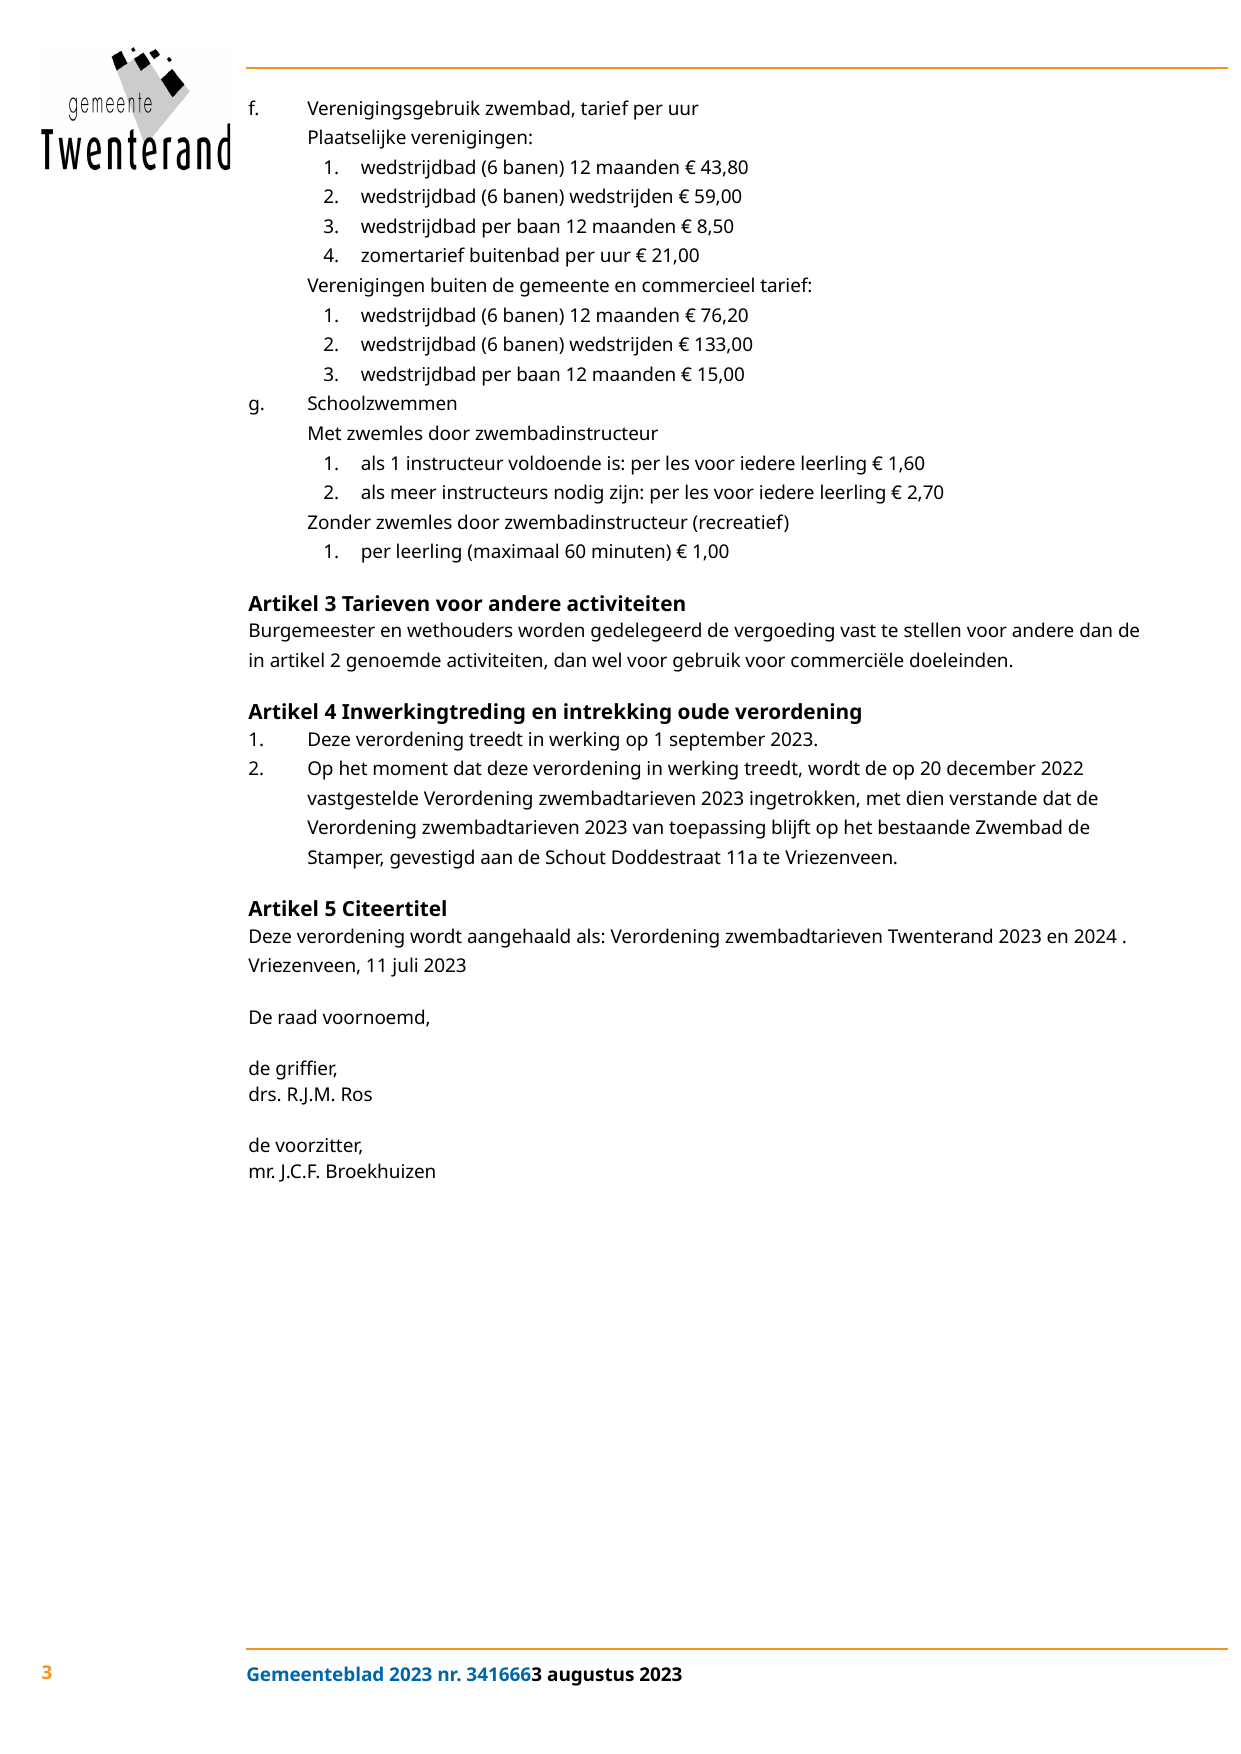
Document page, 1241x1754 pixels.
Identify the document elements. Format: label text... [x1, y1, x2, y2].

text Artikel 5 Citeertitel [248, 894, 1152, 923]
list wedstrijdbad per baan 12 maanden € 15,00 [323, 361, 1152, 387]
list Met zwemles door zwembadinstructeur [248, 420, 1152, 446]
list als 1 instructeur voldoende is: per les voor iedere leerling € 1,60 [323, 450, 1152, 476]
list Plaatselijke verenigingen: [248, 124, 1152, 150]
text Deze verordening wordt aangehaald als: Verordening zwembadtarieven Twenterand 2023 en 2024 . [248, 923, 1152, 949]
list wedstrijdbad (6 banen) wedstrijden € 133,00 [323, 331, 1152, 357]
list Zonder zwemles door zwembadinstructeur (recreatief) [248, 509, 1152, 535]
list wedstrijdbad (6 banen) 12 maanden € 43,80 [323, 154, 1152, 180]
text drs. R.J.M. Ros [248, 1081, 1152, 1107]
text Artikel 4 Inwerkingtreding en intrekking oude verordening [248, 697, 1152, 726]
list Deze verordening treedt in werking op 1 september 2023. [248, 726, 1152, 752]
list Verenigingen buiten de gemeente en commercieel tarief: [248, 272, 1152, 298]
list Schoolzwemmen [248, 391, 1152, 416]
picture [41, 47, 231, 172]
text de voorzitter, [248, 1133, 1152, 1158]
list wedstrijdbad per baan 12 maanden € 8,50 [323, 213, 1152, 239]
text mr. J.C.F. Broekhuizen [248, 1158, 1152, 1184]
text de griffier, [248, 1056, 1152, 1081]
text De raad voornoemd, [248, 1004, 1152, 1030]
list Op het moment dat deze verordening in werking treedt, wordt de op 20 december 2022 vastgestelde Verordening zwembadtarieven 2023 ingetrokken, met dien verstande dat de Verordening zwembadtarieven 2023 van toepassing blijft op het bestaande Zwembad de Stamper, gevestigd aan de Schout Doddestraat 11a te Vriezenveen. [248, 755, 1152, 870]
text Burgemeester en wethouders worden gedelegeerd de vergoeding vast te stellen voor andere dan de in artikel 2 genoemde activiteiten, dan wel voor gebruik voor commerciële doeleinden. [248, 617, 1152, 673]
list wedstrijdbad (6 banen) 12 maanden € 76,20 [323, 302, 1152, 328]
list zomertarief buitenbad per uur € 21,00 [323, 243, 1152, 268]
text Artikel 3 Tarieven voor andere activiteiten [248, 589, 1152, 617]
list wedstrijdbad (6 banen) wedstrijden € 59,00 [323, 183, 1152, 209]
list Verenigingsgebruik zwembad, tarief per uur [248, 95, 1152, 121]
list per leerling (maximaal 60 minuten) € 1,00 [323, 538, 1152, 564]
text Vriezenveen, 11 juli 2023 [248, 953, 1152, 978]
list als meer instructeurs nodig zijn: per les voor iedere leerling € 2,70 [323, 479, 1152, 505]
